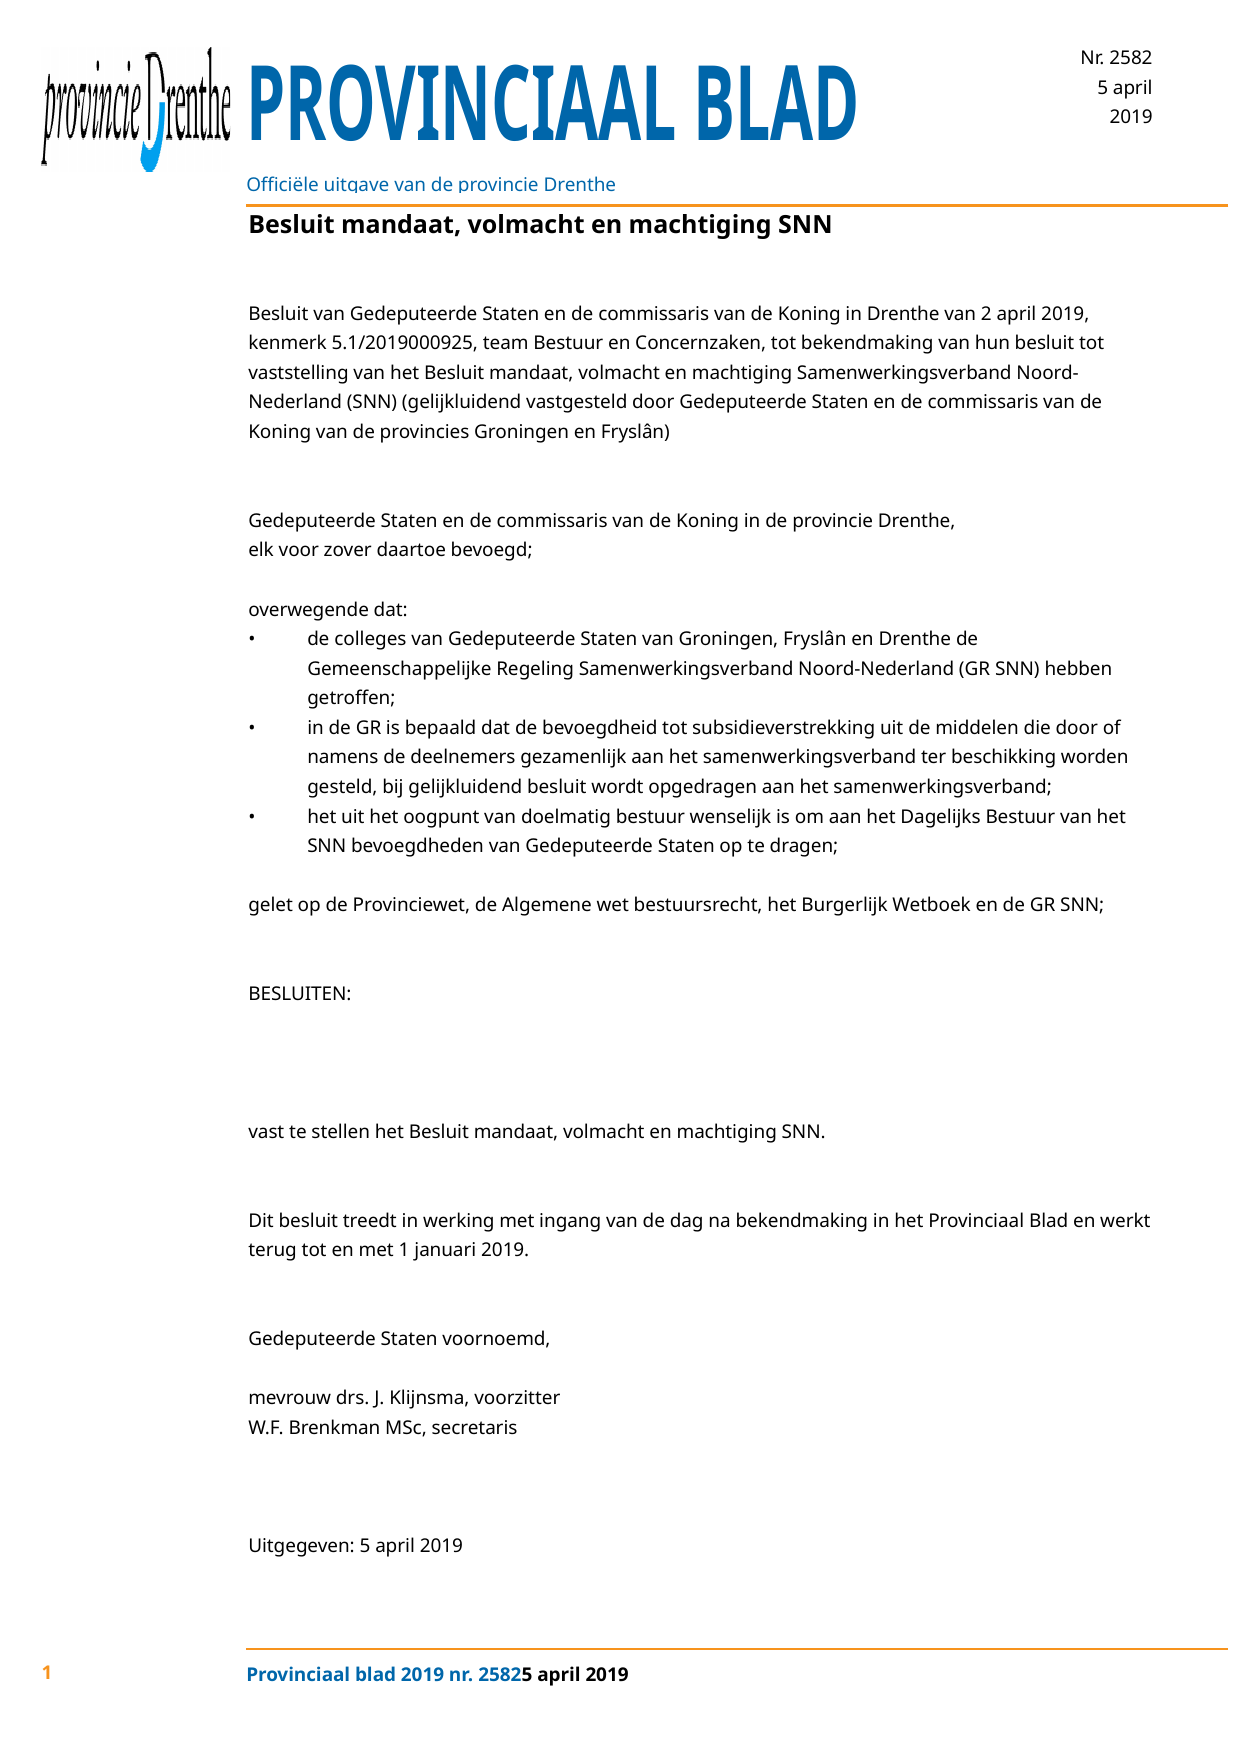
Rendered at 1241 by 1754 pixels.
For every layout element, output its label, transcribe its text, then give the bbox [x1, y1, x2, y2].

list de colleges van Gedeputeerde Staten van Groningen, Fryslân en Drenthe de Gemeenschappelijke Regeling Samenwerkingsverband Noord-Nederland (GR SNN) hebben getroffen; [248, 625, 1152, 710]
text gelet op de Provinciewet, de Algemene wet bestuursrecht, het Burgerlijk Wetboek en de GR SNN; [248, 892, 1152, 917]
text BESLUITEN: [248, 980, 1152, 1006]
list in de GR is bepaald dat de bevoegdheid tot subsidieverstrekking uit de middelen die door of namens de deelnemers gezamenlijk aan het samenwerkingsverband ter beschikking worden gesteld, bij gelijkluidend besluit wordt opgedragen aan het samenwerkingsverband; [248, 714, 1152, 799]
text Gedeputeerde Staten voornoemd, [248, 1325, 1152, 1351]
text overwegende dat: [248, 596, 1152, 621]
text Dit besluit treedt in werking met ingang van de dag na bekendmaking in het Provinciaal Blad en werkt terug tot en met 1 januari 2019. [248, 1207, 1152, 1262]
text W.F. Brenkman MSc, secretaris [248, 1414, 1152, 1440]
text Besluit mandaat, volmacht en machtiging SNN [248, 207, 1152, 241]
text mevrouw drs. J. Klijnsma, voorzitter [248, 1384, 1152, 1410]
list het uit het oogpunt van doelmatig bestuur wenselijk is om aan het Dagelijks Bestuur van het SNN bevoegdheden van Gedeputeerde Staten op te dragen; [248, 803, 1152, 858]
text Besluit van Gedeputeerde Staten en de commissaris van de Koning in Drenthe van 2 april 2019, kenmerk 5.1/2019000925, team Bestuur en Concernzaken, tot bekendmaking van hun besluit tot vaststelling van het Besluit mandaat, volmacht en machtiging Samenwerkingsverband Noord-Nederland (SNN) (gelijkluidend vastgesteld door Gedeputeerde Staten en de commissaris van de Koning van de provincies Groningen en Fryslân) [248, 300, 1152, 444]
text elk voor zover daartoe bevoegd; [248, 537, 1152, 562]
text Uitgegeven: 5 april 2019 [248, 1532, 1152, 1558]
text vast te stellen het Besluit mandaat, volmacht en machtiging SNN. [248, 1118, 1152, 1144]
picture [41, 47, 231, 172]
text Gedeputeerde Staten en de commissaris van de Koning in de provincie Drenthe, [248, 507, 1152, 533]
